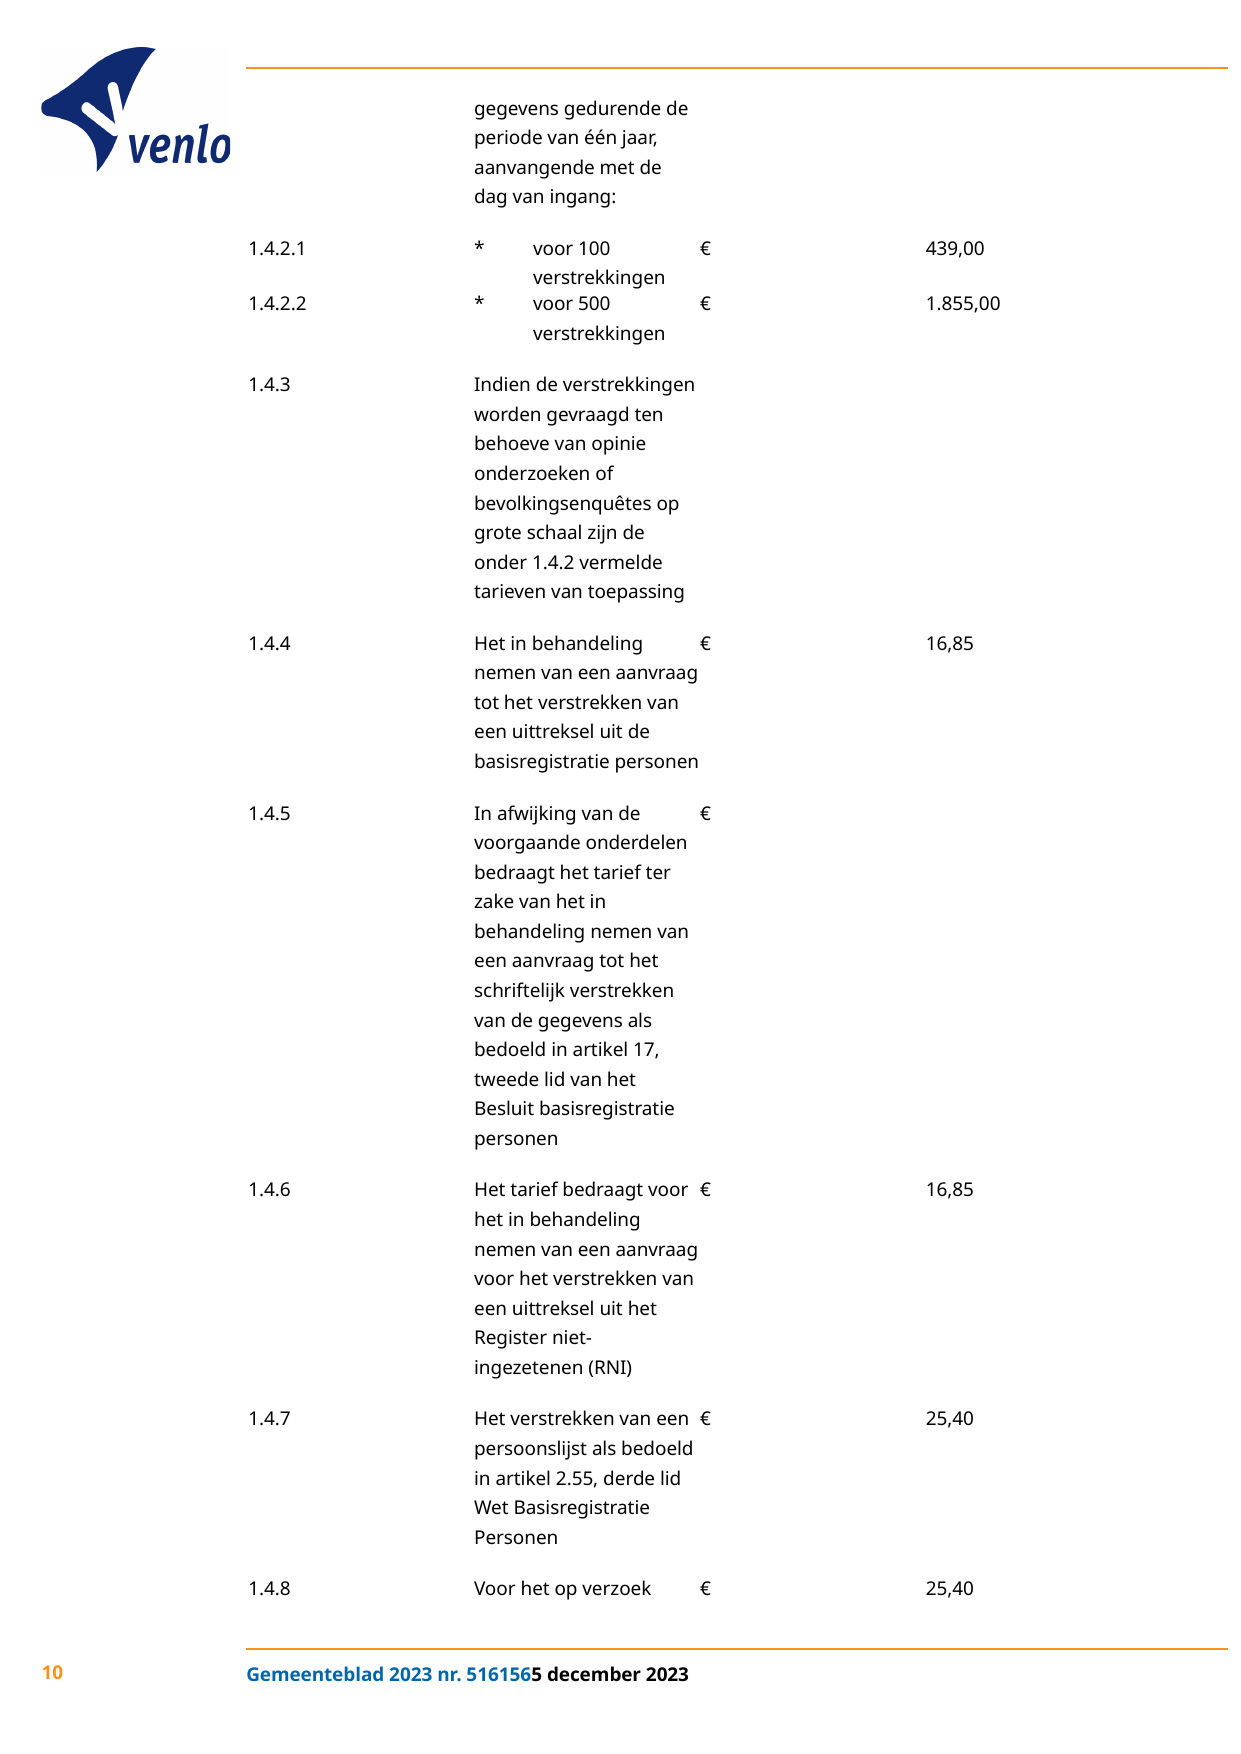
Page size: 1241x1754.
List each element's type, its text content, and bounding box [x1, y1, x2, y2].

table_cell € [700, 290, 926, 346]
table_cell 1.4.2.1 [248, 235, 474, 290]
table_cell Het tarief bedraagt voor het in behandeling nemen van een aanvraag voor het verstrekken van een uittreksel uit het Register niet-ingezetenen (RNI) [474, 1177, 700, 1380]
table_cell [248, 95, 474, 209]
table_cell [926, 774, 1152, 800]
table_cell [248, 1380, 474, 1406]
table_cell [700, 1380, 926, 1406]
table_cell [926, 209, 1152, 235]
table_cell Indien de verstrekkingen worden gevraagd ten behoeve van opinie onderzoeken of bevolkingsenquêtes op grote schaal zijn de onder 1.4.2 vermelde tarieven van toepassing [474, 371, 700, 604]
table_cell [248, 1151, 474, 1177]
table_cell [926, 1151, 1152, 1177]
table_cell [474, 1151, 700, 1177]
table_cell Het in behandeling nemen van een aanvraag tot het verstrekken van een uittreksel uit de basisregistratie personen [474, 630, 700, 774]
table_cell [700, 1550, 926, 1575]
table_cell 1.4.5 [248, 800, 474, 1151]
table_cell 25,40 [926, 1575, 1152, 1601]
table_cell € [700, 1575, 926, 1601]
table_cell [700, 774, 926, 800]
table_cell [700, 346, 926, 371]
table_cell Voor het op verzoek [474, 1575, 700, 1601]
table_cell 1.4.3 [248, 371, 474, 604]
table_cell 25,40 [926, 1406, 1152, 1549]
table_cell 1.4.8 [248, 1575, 474, 1601]
table_cell [926, 800, 1152, 1151]
table_cell [700, 95, 926, 209]
table_cell voor 100 verstrekkingen [474, 235, 700, 290]
table_cell 1.4.7 [248, 1406, 474, 1549]
table_cell [474, 1380, 700, 1406]
table_cell [474, 346, 700, 371]
table_cell Het verstrekken van een persoonslijst als bedoeld in artikel 2.55, derde lid Wet Basisregistratie Personen [474, 1406, 700, 1549]
table_cell € [700, 630, 926, 774]
table_cell 16,85 [926, 1177, 1152, 1380]
picture [41, 47, 231, 172]
table_cell [700, 604, 926, 630]
table_cell [700, 1151, 926, 1177]
table_cell 1.4.2.2 [248, 290, 474, 346]
table_cell [248, 774, 474, 800]
table_cell voor 500 verstrekkingen [474, 290, 700, 346]
table_cell [474, 774, 700, 800]
table_cell [248, 1550, 474, 1575]
table_cell [926, 1380, 1152, 1406]
table_cell 1.855,00 [926, 290, 1152, 346]
table_cell [700, 209, 926, 235]
table_cell € [700, 800, 926, 1151]
table_cell [700, 371, 926, 604]
table_cell € [700, 1177, 926, 1380]
table_cell [926, 604, 1152, 630]
table_cell € [700, 1406, 926, 1549]
table_cell 1.4.6 [248, 1177, 474, 1380]
table_cell [926, 1550, 1152, 1575]
table_cell [926, 371, 1152, 604]
table_cell € [700, 235, 926, 290]
table_cell 1.4.4 [248, 630, 474, 774]
table_cell [474, 209, 700, 235]
table_cell [926, 346, 1152, 371]
table_cell 16,85 [926, 630, 1152, 774]
table_cell [248, 209, 474, 235]
table_cell [926, 95, 1152, 209]
table_cell [474, 1550, 700, 1575]
table_cell 439,00 [926, 235, 1152, 290]
table_cell In afwijking van de voorgaande onderdelen bedraagt het tarief ter zake van het in behandeling nemen van een aanvraag tot het schriftelijk verstrekken van de gegevens als bedoeld in artikel 17, tweede lid van het Besluit basisregistratie personen [474, 800, 700, 1151]
table_cell [248, 346, 474, 371]
table_cell gegevens gedurende de periode van één jaar, aanvangende met de dag van ingang: [474, 95, 700, 209]
table_cell [474, 604, 700, 630]
table_cell [248, 604, 474, 630]
